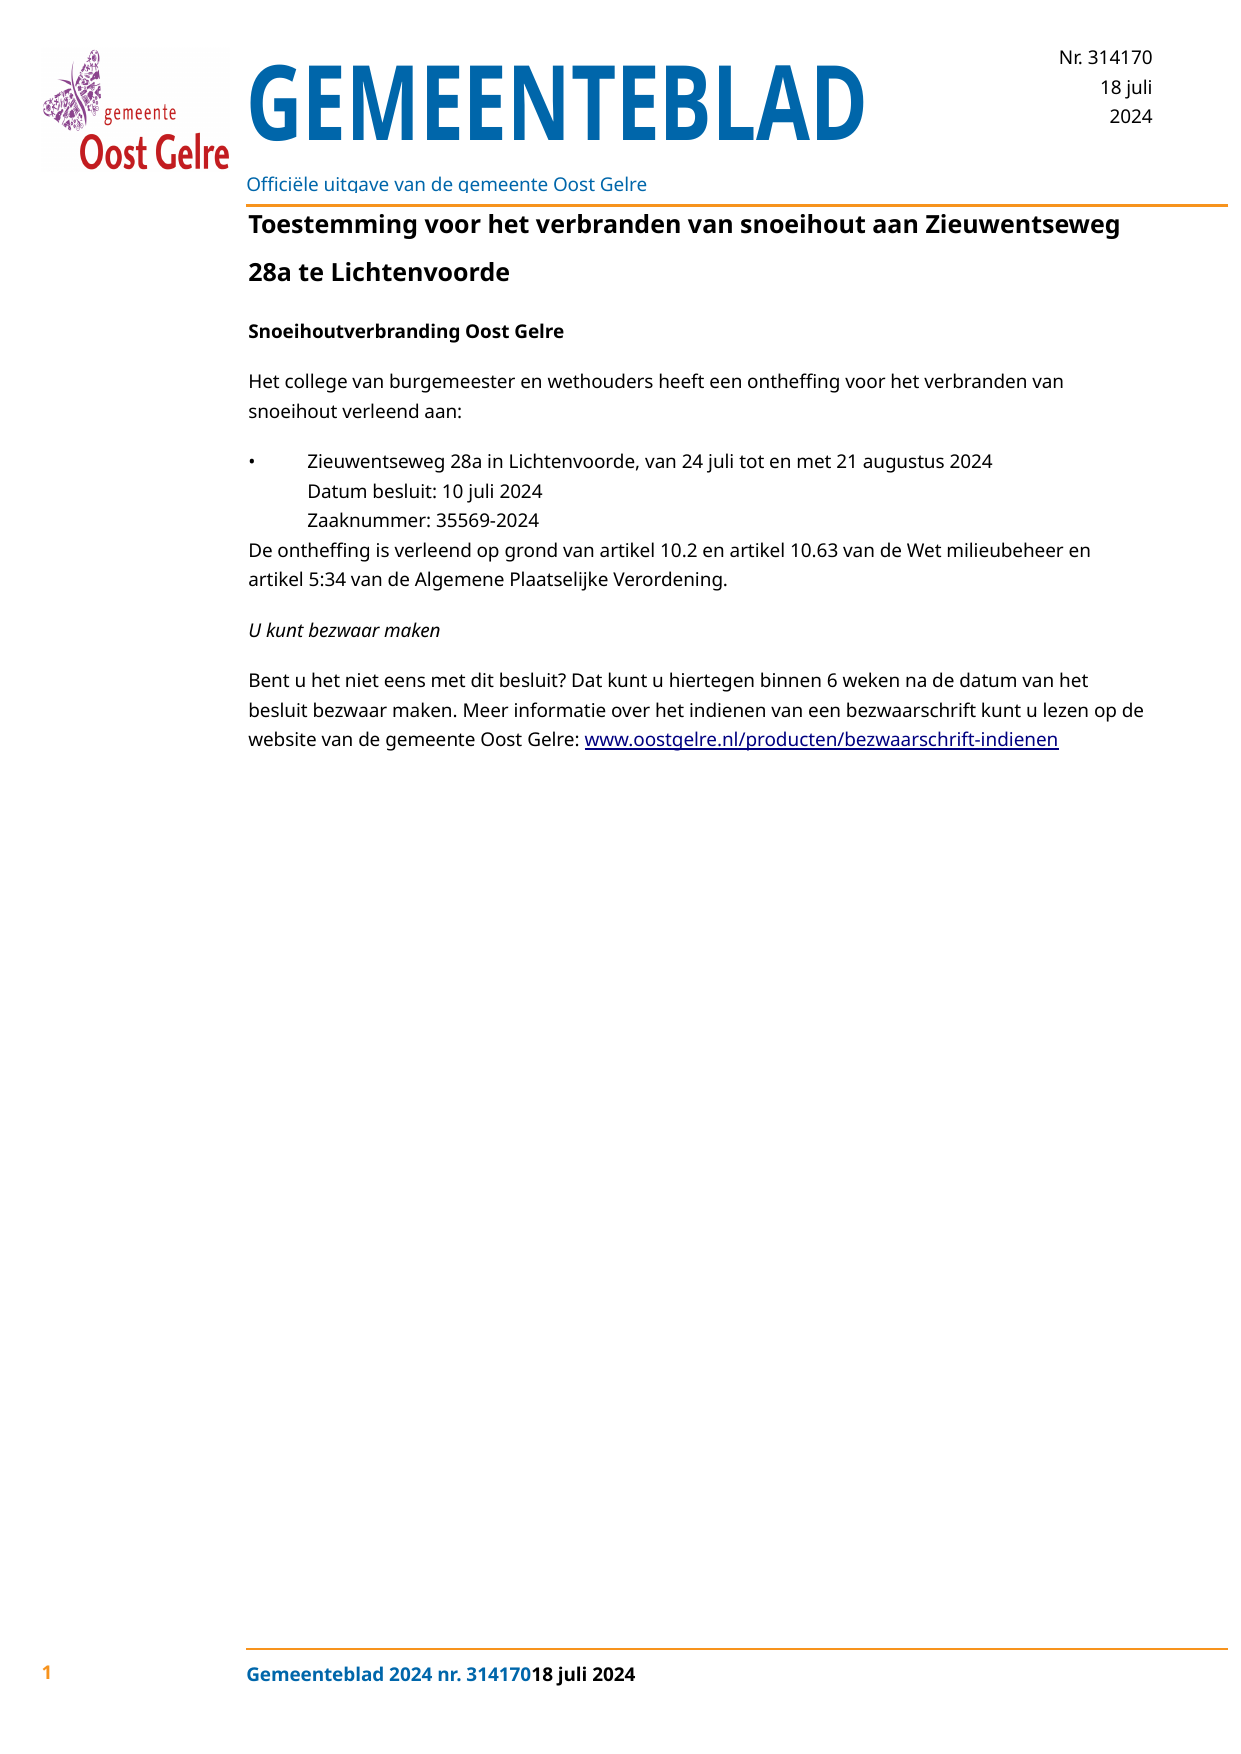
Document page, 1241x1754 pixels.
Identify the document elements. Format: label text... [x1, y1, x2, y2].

text Bent u het niet eens met dit besluit? Dat kunt u hiertegen binnen 6 weken na de datum van het besluit bezwaar maken. Meer informatie over het indienen van een bezwaarschrift kunt u lezen op de website van de gemeente Oost Gelre: www.oostgelre.nl/producten/bezwaarschrift-indienen [248, 667, 1152, 752]
list Zieuwentseweg 28a in Lichtenvoorde, van 24 juli tot en met 21 augustus 2024 [248, 448, 1152, 474]
text U kunt bezwaar maken [248, 617, 1152, 643]
text De ontheffing is verleend op grond van artikel 10.2 en artikel 10.63 van de Wet milieubeheer en artikel 5:34 van de Algemene Plaatselijke Verordening. [248, 537, 1152, 592]
picture [41, 47, 231, 172]
list Datum besluit: 10 juli 2024 [248, 478, 1152, 504]
list Zaaknummer: 35569-2024 [248, 507, 1152, 533]
text Het college van burgemeester en wethouders heeft een ontheffing voor het verbranden van snoeihout verleend aan: [248, 368, 1152, 424]
text Snoeihoutverbranding Oost Gelre [248, 318, 1152, 344]
text Toestemming voor het verbranden van snoeihout aan Zieuwentseweg 28a te Lichtenvoorde [248, 207, 1152, 288]
